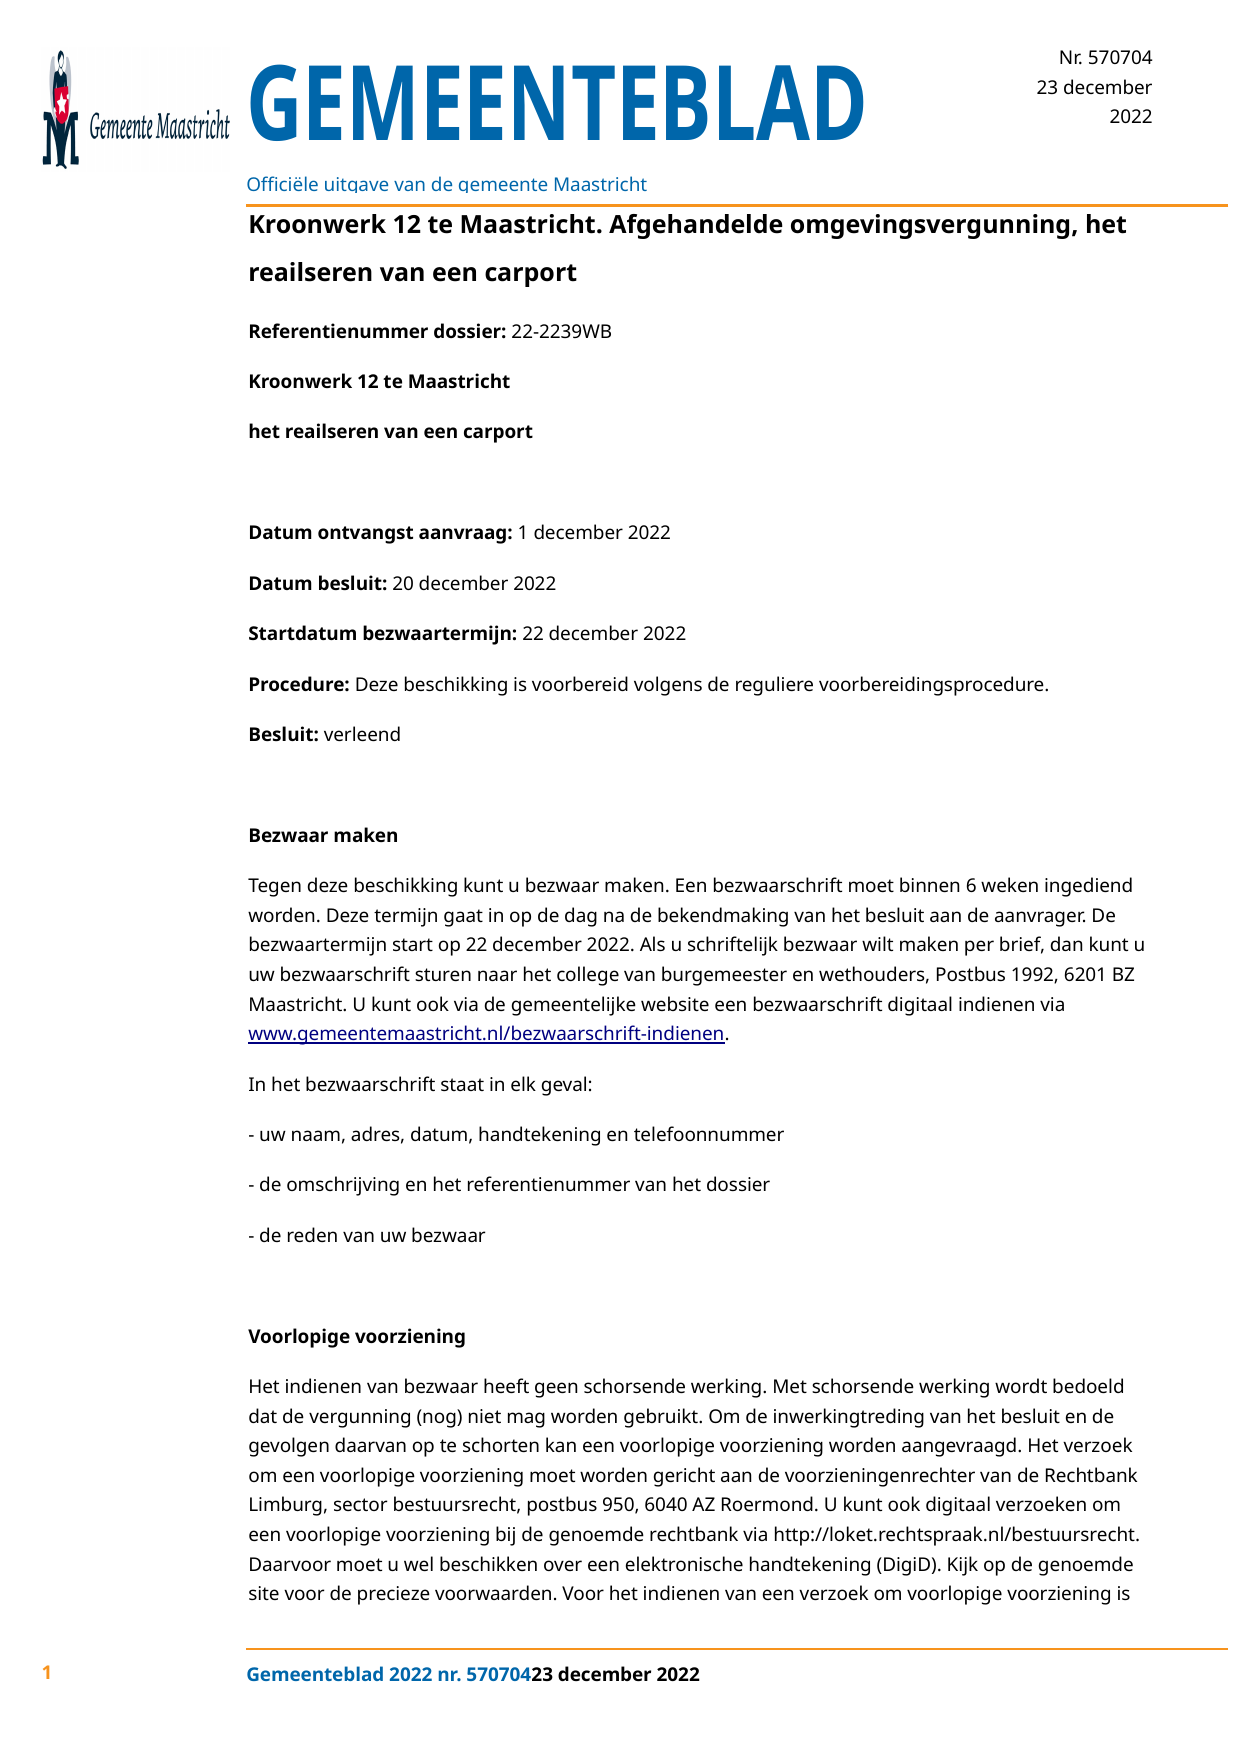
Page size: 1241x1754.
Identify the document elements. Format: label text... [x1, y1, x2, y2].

text Startdatum bezwaartermijn: 22 december 2022 [248, 620, 1152, 646]
text Bezwaar maken [248, 822, 1152, 848]
text Besluit: verleend [248, 721, 1152, 747]
text Voorlopige voorziening [248, 1323, 1152, 1349]
text Het indienen van bezwaar heeft geen schorsende werking. Met schorsende werking wordt bedoeld dat de vergunning (nog) niet mag worden gebruikt. Om de inwerkingtreding van het besluit en de gevolgen daarvan op te schorten kan een voorlopige voorziening worden aangevraagd. Het verzoek om een voorlopige voorziening moet worden gericht aan de voorzieningenrechter van de Rechtbank Limburg, sector bestuursrecht, postbus 950, 6040 AZ Roermond. U kunt ook digitaal verzoeken om een voorlopige voorziening bij de genoemde rechtbank via http://loket.rechtspraak.nl/bestuursrecht. Daarvoor moet u wel beschikken over een elektronische handtekening (DigiD). Kijk op de genoemde site voor de precieze voorwaarden. Voor het indienen van een verzoek om voorlopige voorziening is [248, 1373, 1152, 1606]
text Procedure: Deze beschikking is voorbereid volgens de reguliere voorbereidingsprocedure. [248, 671, 1152, 697]
text - de omschrijving en het referentienummer van het dossier [248, 1172, 1152, 1197]
text Kroonwerk 12 te Maastricht [248, 368, 1152, 394]
text Kroonwerk 12 te Maastricht. Afgehandelde omgevingsvergunning, het reailseren van een carport [248, 207, 1152, 288]
text het reailseren van een carport [248, 419, 1152, 444]
text - uw naam, adres, datum, handtekening en telefoonnummer [248, 1121, 1152, 1147]
text Referentienummer dossier: 22-2239WB [248, 318, 1152, 344]
text Datum besluit: 20 december 2022 [248, 570, 1152, 596]
text Tegen deze beschikking kunt u bezwaar maken. Een bezwaarschrift moet binnen 6 weken ingediend worden. Deze termijn gaat in op de dag na de bekendmaking van het besluit aan de aanvrager. De bezwaartermijn start op 22 december 2022. Als u schriftelijk bezwaar wilt maken per brief, dan kunt u uw bezwaarschrift sturen naar het college van burgemeester en wethouders, Postbus 1992, 6201 BZ Maastricht. U kunt ook via de gemeentelijke website een bezwaarschrift digitaal indienen via www.gemeentemaastricht.nl/bezwaarschrift-indienen. [248, 872, 1152, 1046]
text Datum ontvangst aanvraag: 1 december 2022 [248, 519, 1152, 545]
text In het bezwaarschrift staat in elk geval: [248, 1071, 1152, 1097]
text - de reden van uw bezwaar [248, 1222, 1152, 1248]
picture [41, 47, 231, 172]
